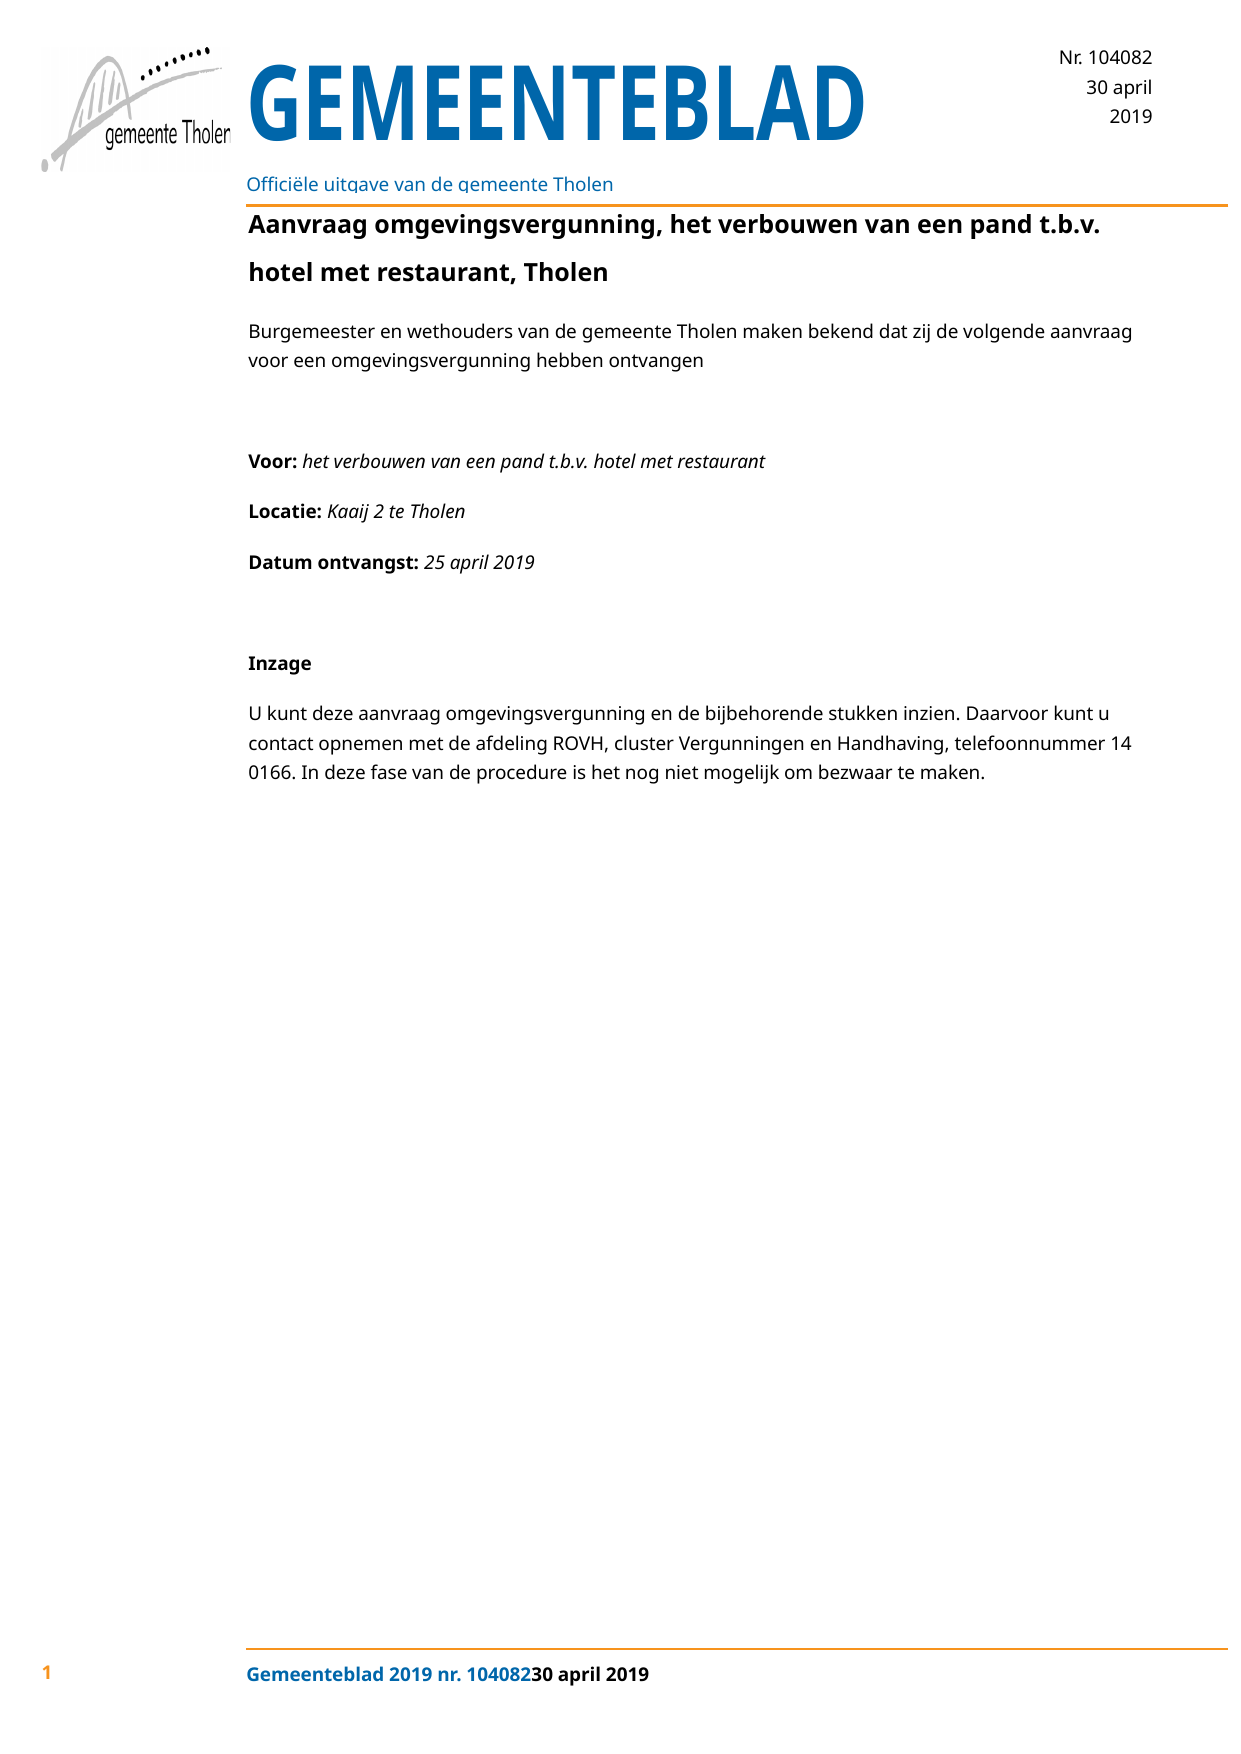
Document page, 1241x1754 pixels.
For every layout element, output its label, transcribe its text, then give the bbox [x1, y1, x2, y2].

text U kunt deze aanvraag omgevingsvergunning en de bijbehorende stukken inzien. Daarvoor kunt u contact opnemen met de afdeling ROVH, cluster Vergunningen en Handhaving, telefoonnummer 14 0166. In deze fase van de procedure is het nog niet mogelijk om bezwaar te maken. [248, 700, 1152, 785]
text Voor: het verbouwen van een pand t.b.v. hotel met restaurant [248, 448, 1152, 474]
text Locatie: Kaaij 2 te Tholen [248, 499, 1152, 524]
text Aanvraag omgevingsvergunning, het verbouwen van een pand t.b.v. hotel met restaurant, Tholen [248, 207, 1152, 288]
picture [41, 47, 231, 172]
text Inzage [248, 650, 1152, 676]
text Burgemeester en wethouders van de gemeente Tholen maken bekend dat zij de volgende aanvraag voor een omgevingsvergunning hebben ontvangen [248, 318, 1152, 373]
text Datum ontvangst: 25 april 2019 [248, 549, 1152, 575]
